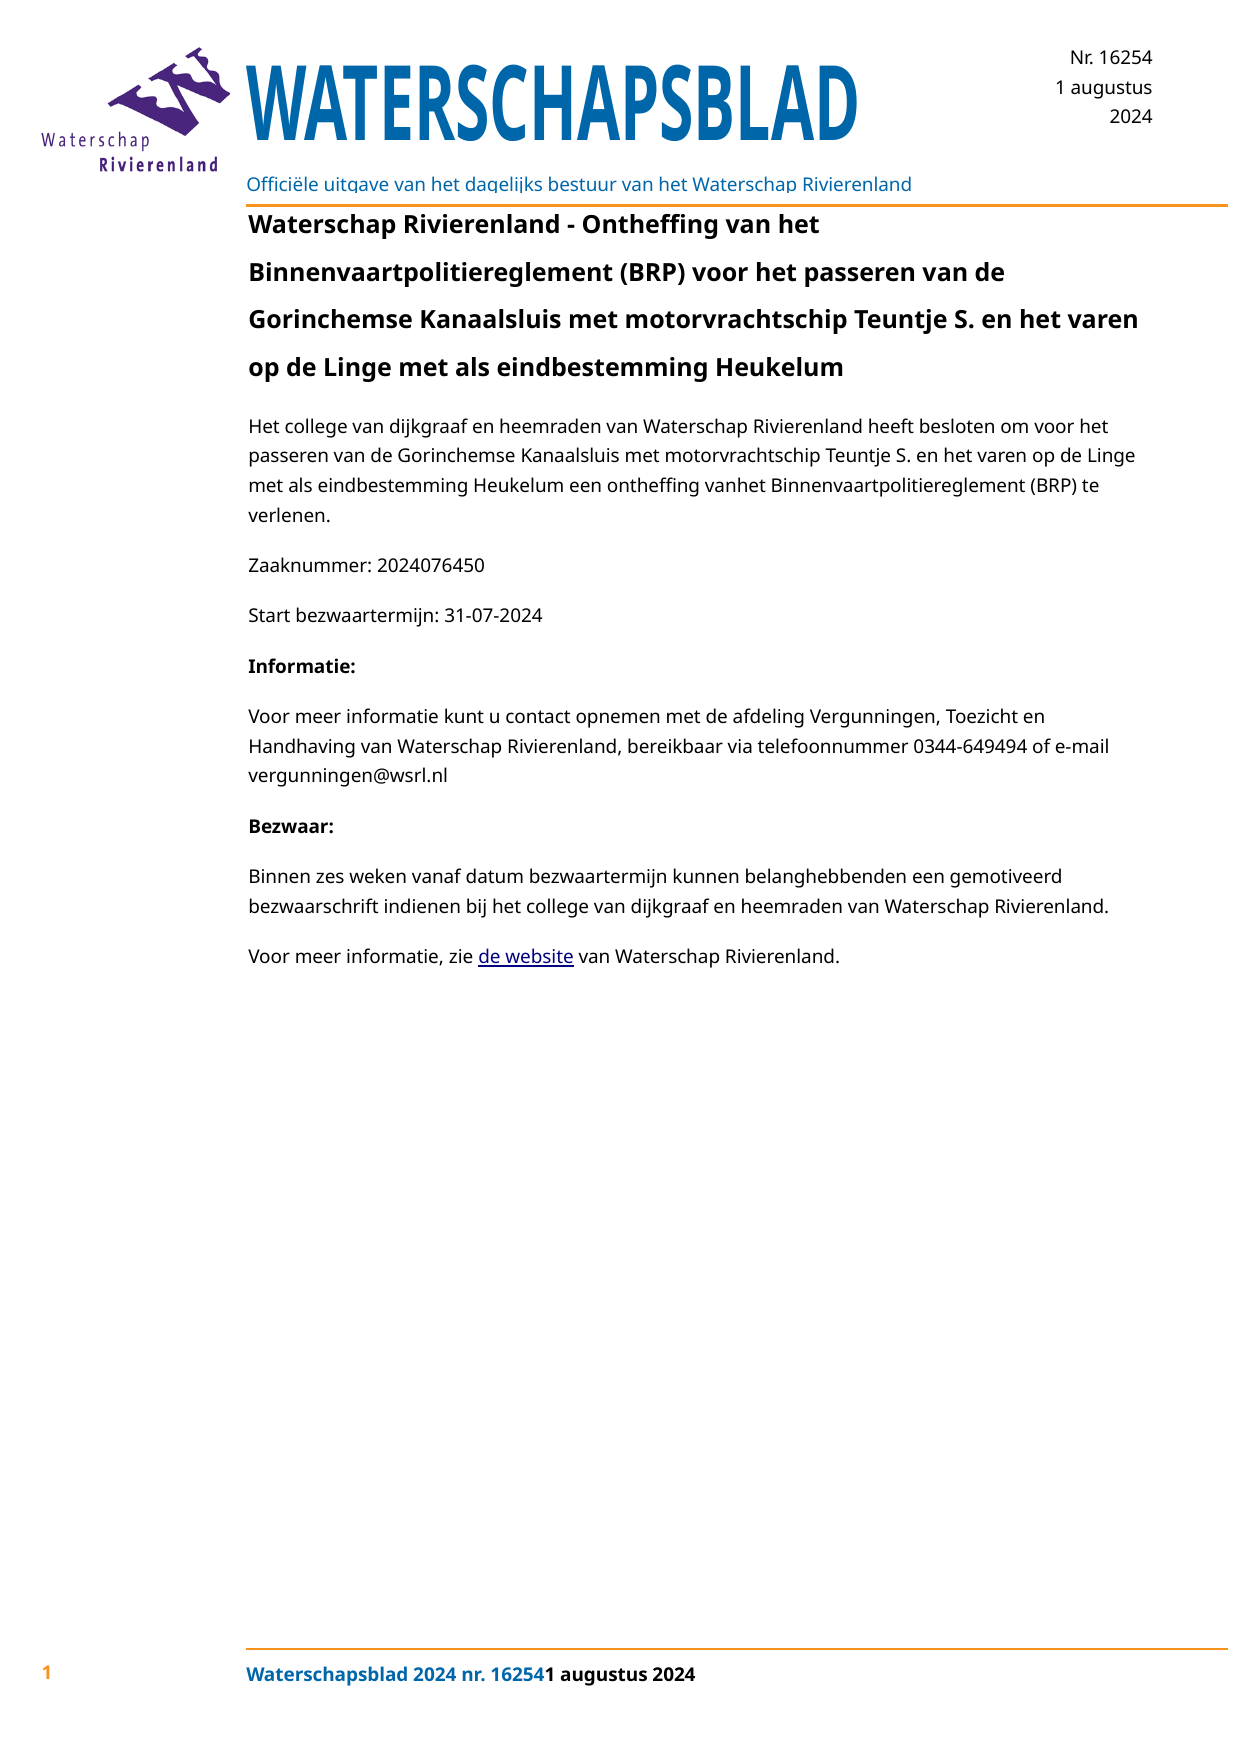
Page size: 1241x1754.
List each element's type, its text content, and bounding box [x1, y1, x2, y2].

picture [41, 47, 231, 172]
text Voor meer informatie, zie de website van Waterschap Rivierenland. [248, 943, 1152, 969]
text Voor meer informatie kunt u contact opnemen met de afdeling Vergunningen, Toezicht en Handhaving van Waterschap Rivierenland, bereikbaar via telefoonnummer 0344-649494 of e-mail vergunningen@wsrl.nl [248, 703, 1152, 788]
text Binnen zes weken vanaf datum bezwaartermijn kunnen belanghebbenden een gemotiveerd bezwaarschrift indienen bij het college van dijkgraaf en heemraden van Waterschap Rivierenland. [248, 863, 1152, 919]
text Het college van dijkgraaf en heemraden van Waterschap Rivierenland heeft besloten om voor het passeren van de Gorinchemse Kanaalsluis met motorvrachtschip Teuntje S. en het varen op de Linge met als eindbestemming Heukelum een ontheffing vanhet Binnenvaartpolitiereglement (BRP) te verlenen. [248, 413, 1152, 528]
text Informatie: [248, 653, 1152, 679]
text Zaaknummer: 2024076450 [248, 552, 1152, 578]
text Start bezwaartermijn: 31-07-2024 [248, 603, 1152, 628]
text Bezwaar: [248, 813, 1152, 839]
text Waterschap Rivierenland - Ontheffing van het Binnenvaartpolitiereglement (BRP) voor het passeren van de Gorinchemse Kanaalsluis met motorvrachtschip Teuntje S. en het varen op de Linge met als eindbestemming Heukelum [248, 207, 1152, 384]
